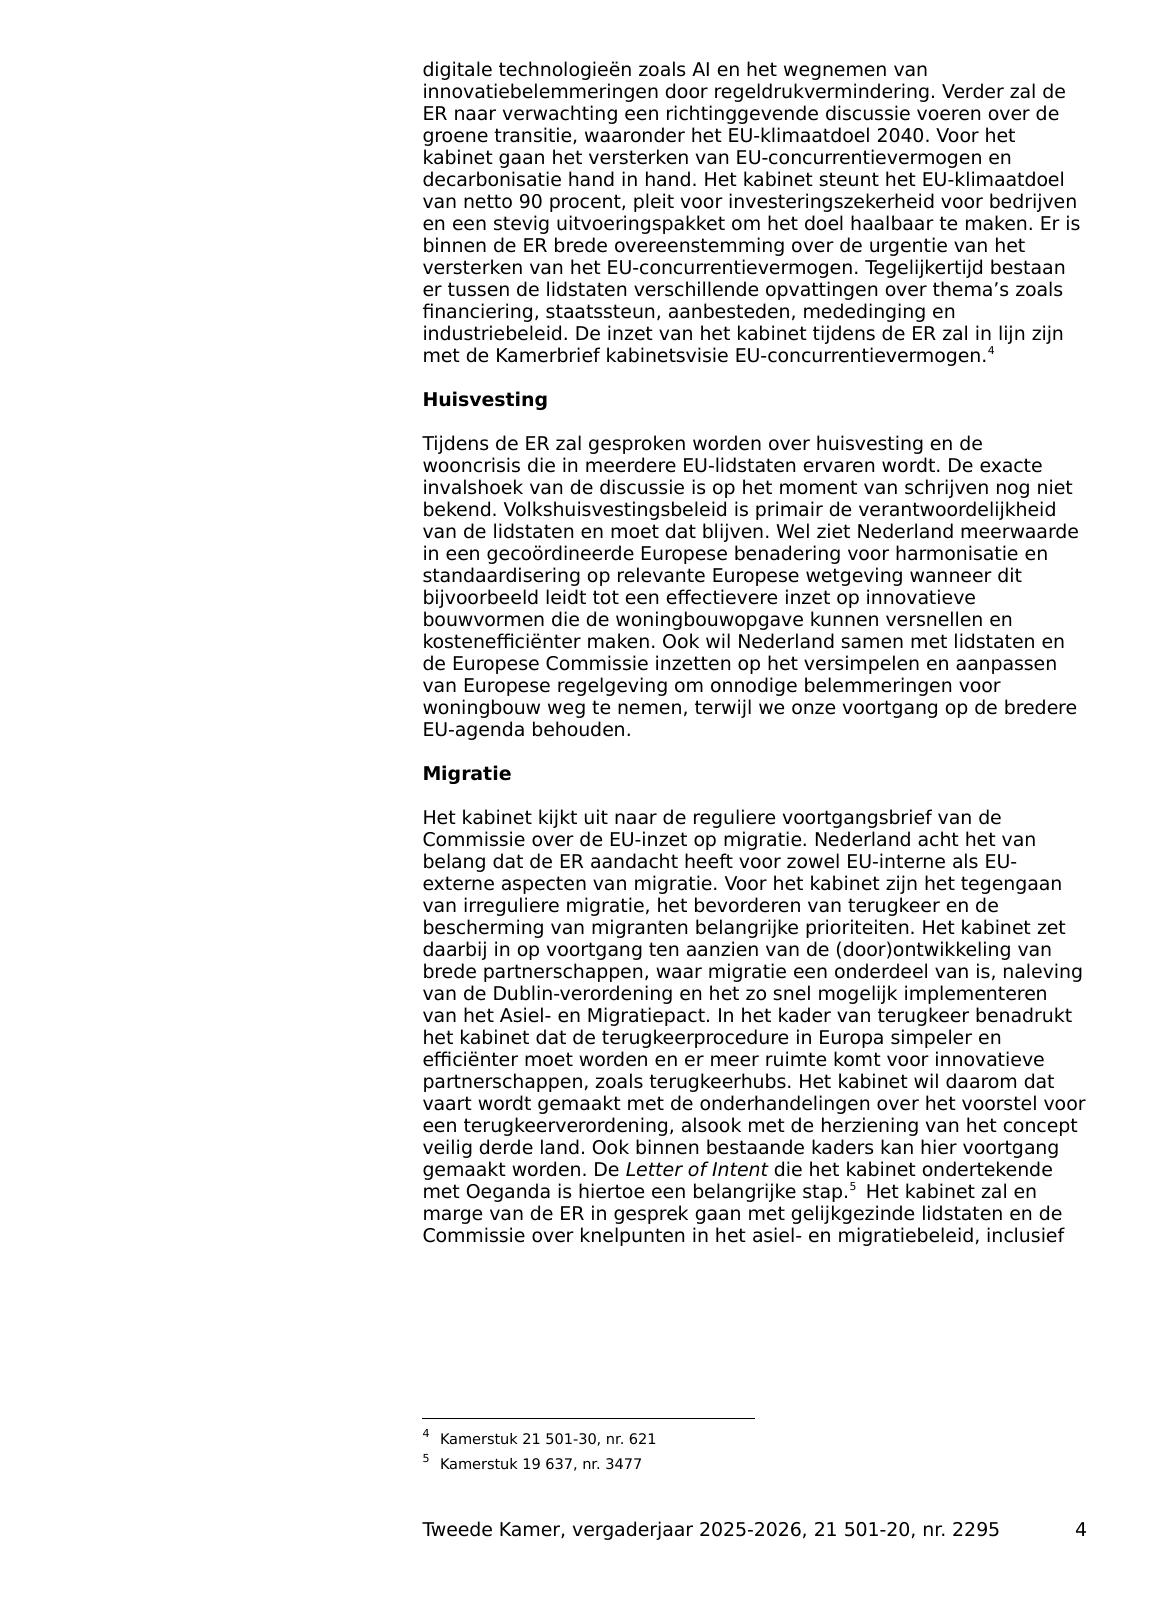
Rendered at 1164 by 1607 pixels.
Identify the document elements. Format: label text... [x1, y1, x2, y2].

subtitle Migratie [422, 763, 1087, 785]
text Kamerstuk 21 501-30, nr. 621 [422, 1427, 1087, 1449]
text Het kabinet kijkt uit naar de reguliere voortgangsbrief van de Commissie over de EU-inzet op migratie. Nederland acht het van belang dat de ER aandacht heeft voor zowel EU-interne als EU-externe aspecten van migratie. Voor het kabinet zijn het tegengaan van irreguliere migratie, het bevorderen van terugkeer en de bescherming van migranten belangrijke prioriteiten. Het kabinet zet daarbij in op voortgang ten aanzien van de (door)ontwikkeling van brede partnerschappen, waar migratie een onderdeel van is, naleving van de Dublin-verordening en het zo snel mogelijk implementeren van het Asiel- en Migratiepact. In het kader van terugkeer benadrukt het kabinet dat de terugkeerprocedure in Europa simpeler en efficiënter moet worden en er meer ruimte komt voor innovatieve partnerschappen, zoals terugkeerhubs. Het kabinet wil daarom dat vaart wordt gemaakt met de onderhandelingen over het voorstel voor een terugkeerverordening, alsook met de herziening van het concept veilig derde land. Ook binnen bestaande kaders kan hier voortgang gemaakt worden. De Letter of Intent die het kabinet ondertekende met Oeganda is hiertoe een belangrijke stap. Het kabinet zal en marge van de ER in gesprek gaan met gelijkgezinde lidstaten en de Commissie over knelpunten in het asiel- en migratiebeleid, inclusief [422, 807, 1087, 1247]
text digitale technologieën zoals AI en het wegnemen van innovatiebelemmeringen door regeldrukvermindering. Verder zal de ER naar verwachting een richtinggevende discussie voeren over de groene transitie, waaronder het EU-klimaatdoel 2040. Voor het kabinet gaan het versterken van EU-concurrentievermogen en decarbonisatie hand in hand. Het kabinet steunt het EU-klimaatdoel van netto 90 procent, pleit voor investeringszekerheid voor bedrijven en een stevig uitvoeringspakket om het doel haalbaar te maken. Er is binnen de ER brede overeenstemming over de urgentie van het versterken van het EU-concurrentievermogen. Tegelijkertijd bestaan er tussen de lidstaten verschillende opvattingen over thema’s zoals financiering, staatssteun, aanbesteden, mededinging en industriebeleid. De inzet van het kabinet tijdens de ER zal in lijn zijn met de Kamerbrief kabinetsvisie EU-concurrentievermogen. [422, 59, 1087, 367]
text Tijdens de ER zal gesproken worden over huisvesting en de wooncrisis die in meerdere EU-lidstaten ervaren wordt. De exacte invalshoek van de discussie is op het moment van schrijven nog niet bekend. Volkshuisvestingsbeleid is primair de verantwoordelijkheid van de lidstaten en moet dat blijven. Wel ziet Nederland meerwaarde in een gecoördineerde Europese benadering voor harmonisatie en standaardisering op relevante Europese wetgeving wanneer dit bijvoorbeeld leidt tot een effectievere inzet op innovatieve bouwvormen die de woningbouwopgave kunnen versnellen en kostenefficiënter maken. Ook wil Nederland samen met lidstaten en de Europese Commissie inzetten op het versimpelen en aanpassen van Europese regelgeving om onnodige belemmeringen voor woningbouw weg te nemen, terwijl we onze voortgang op de bredere EU-agenda behouden. [422, 433, 1087, 741]
subtitle Huisvesting [422, 389, 1087, 411]
text Kamerstuk 19 637, nr. 3477 [422, 1452, 1087, 1474]
